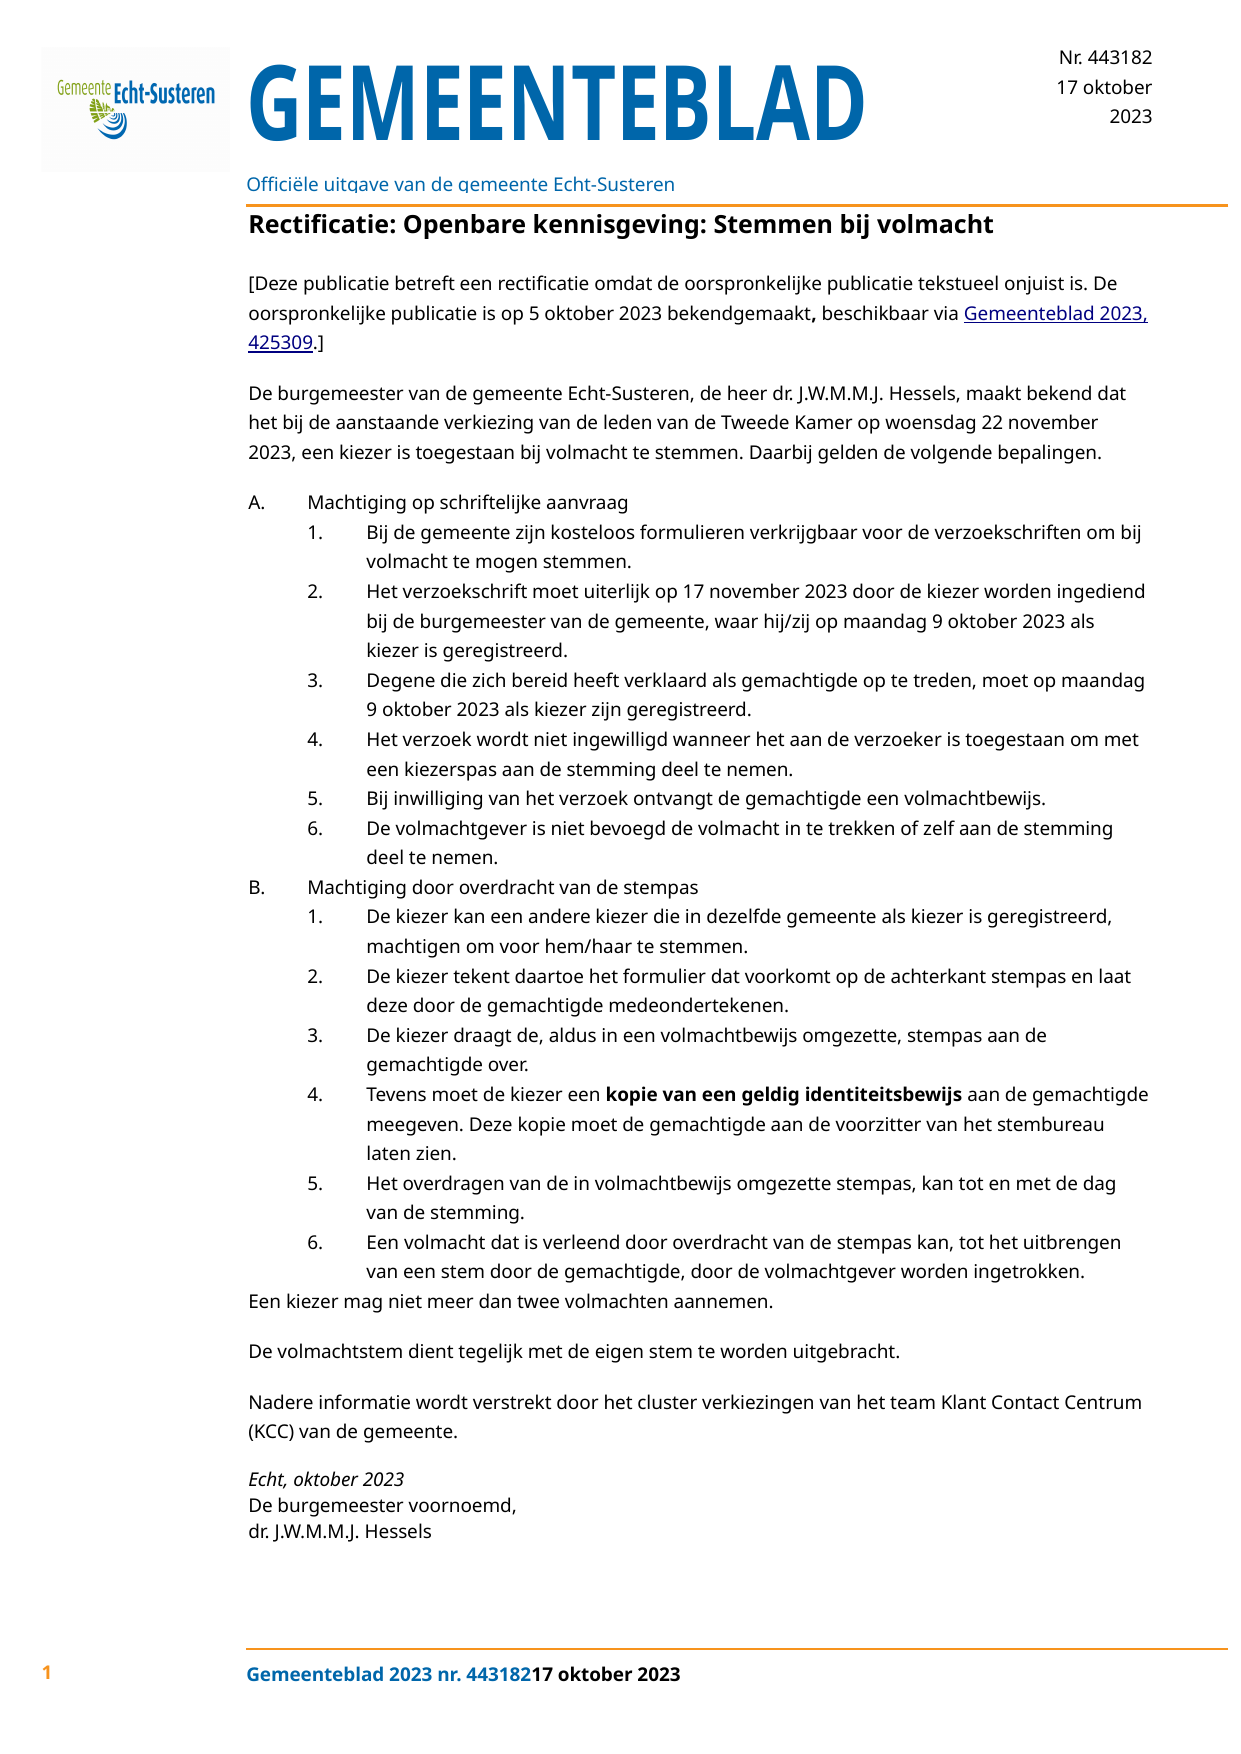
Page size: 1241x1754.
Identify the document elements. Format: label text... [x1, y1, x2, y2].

list De volmachtgever is niet bevoegd de volmacht in te trekken of zelf aan de stemming deel te nemen. [307, 815, 1152, 870]
list Degene die zich bereid heeft verklaard als gemachtigde op te treden, moet op maandag 9 oktober 2023 als kiezer zijn geregistreerd. [307, 667, 1152, 722]
list Het verzoekschrift moet uiterlijk op 17 november 2023 door de kiezer worden ingediend bij de burgemeester van de gemeente, waar hij/zij op maandag 9 oktober 2023 als kiezer is geregistreerd. [307, 578, 1152, 663]
text [Deze publicatie betreft een rectificatie omdat de oorspronkelijke publicatie tekstueel onjuist is. De oorspronkelijke publicatie is op 5 oktober 2023 bekendgemaakt, beschikbaar via Gemeenteblad 2023, 425309.] [248, 270, 1152, 355]
text De burgemeester van de gemeente Echt-Susteren, de heer dr. J.W.M.M.J. Hessels, maakt bekend dat het bij de aanstaande verkiezing van de leden van de Tweede Kamer op woensdag 22 november 2023, een kiezer is toegestaan bij volmacht te stemmen. Daarbij gelden de volgende bepalingen. [248, 380, 1152, 465]
list Een volmacht dat is verleend door overdracht van de stempas kan, tot het uitbrengen van een stem door de gemachtigde, door de volmachtgever worden ingetrokken. [307, 1229, 1152, 1284]
text De volmachtstem dient tegelijk met de eigen stem te worden uitgebracht. [248, 1339, 1152, 1364]
text Nadere informatie wordt verstrekt door het cluster verkiezingen van het team Klant Contact Centrum (KCC) van de gemeente. [248, 1389, 1152, 1444]
list Machtiging op schriftelijke aanvraag [248, 489, 1152, 515]
list Het verzoek wordt niet ingewilligd wanneer het aan de verzoeker is toegestaan om met een kiezerspas aan de stemming deel te nemen. [307, 726, 1152, 781]
text Echt, oktober 2023 [248, 1466, 1152, 1492]
list De kiezer tekent daartoe het formulier dat voorkomt op de achterkant stempas en laat deze door de gemachtigde medeondertekenen. [307, 963, 1152, 1018]
text Rectificatie: Openbare kennisgeving: Stemmen bij volmacht [248, 207, 1152, 241]
list De kiezer kan een andere kiezer die in dezelfde gemeente als kiezer is geregistreerd, machtigen om voor hem/haar te stemmen. [307, 904, 1152, 959]
list Het overdragen van de in volmachtbewijs omgezette stempas, kan tot en met de dag van de stemming. [307, 1170, 1152, 1225]
list Bij inwilliging van het verzoek ontvangt de gemachtigde een volmachtbewijs. [307, 785, 1152, 811]
list De kiezer draagt de, aldus in een volmachtbewijs omgezette, stempas aan de gemachtigde over. [307, 1022, 1152, 1077]
list Machtiging door overdracht van de stempas [248, 874, 1152, 900]
text dr. J.W.M.M.J. Hessels [248, 1518, 1152, 1544]
list Bij de gemeente zijn kosteloos formulieren verkrijgbaar voor de verzoekschriften om bij volmacht te mogen stemmen. [307, 519, 1152, 574]
list Tevens moet de kiezer een kopie van een geldig identiteitsbewijs aan de gemachtigde meegeven. Deze kopie moet de gemachtigde aan de voorzitter van het stembureau laten zien. [307, 1081, 1152, 1166]
text De burgemeester voornoemd, [248, 1492, 1152, 1518]
text Een kiezer mag niet meer dan twee volmachten aannemen. [248, 1288, 1152, 1314]
picture [41, 47, 231, 172]
